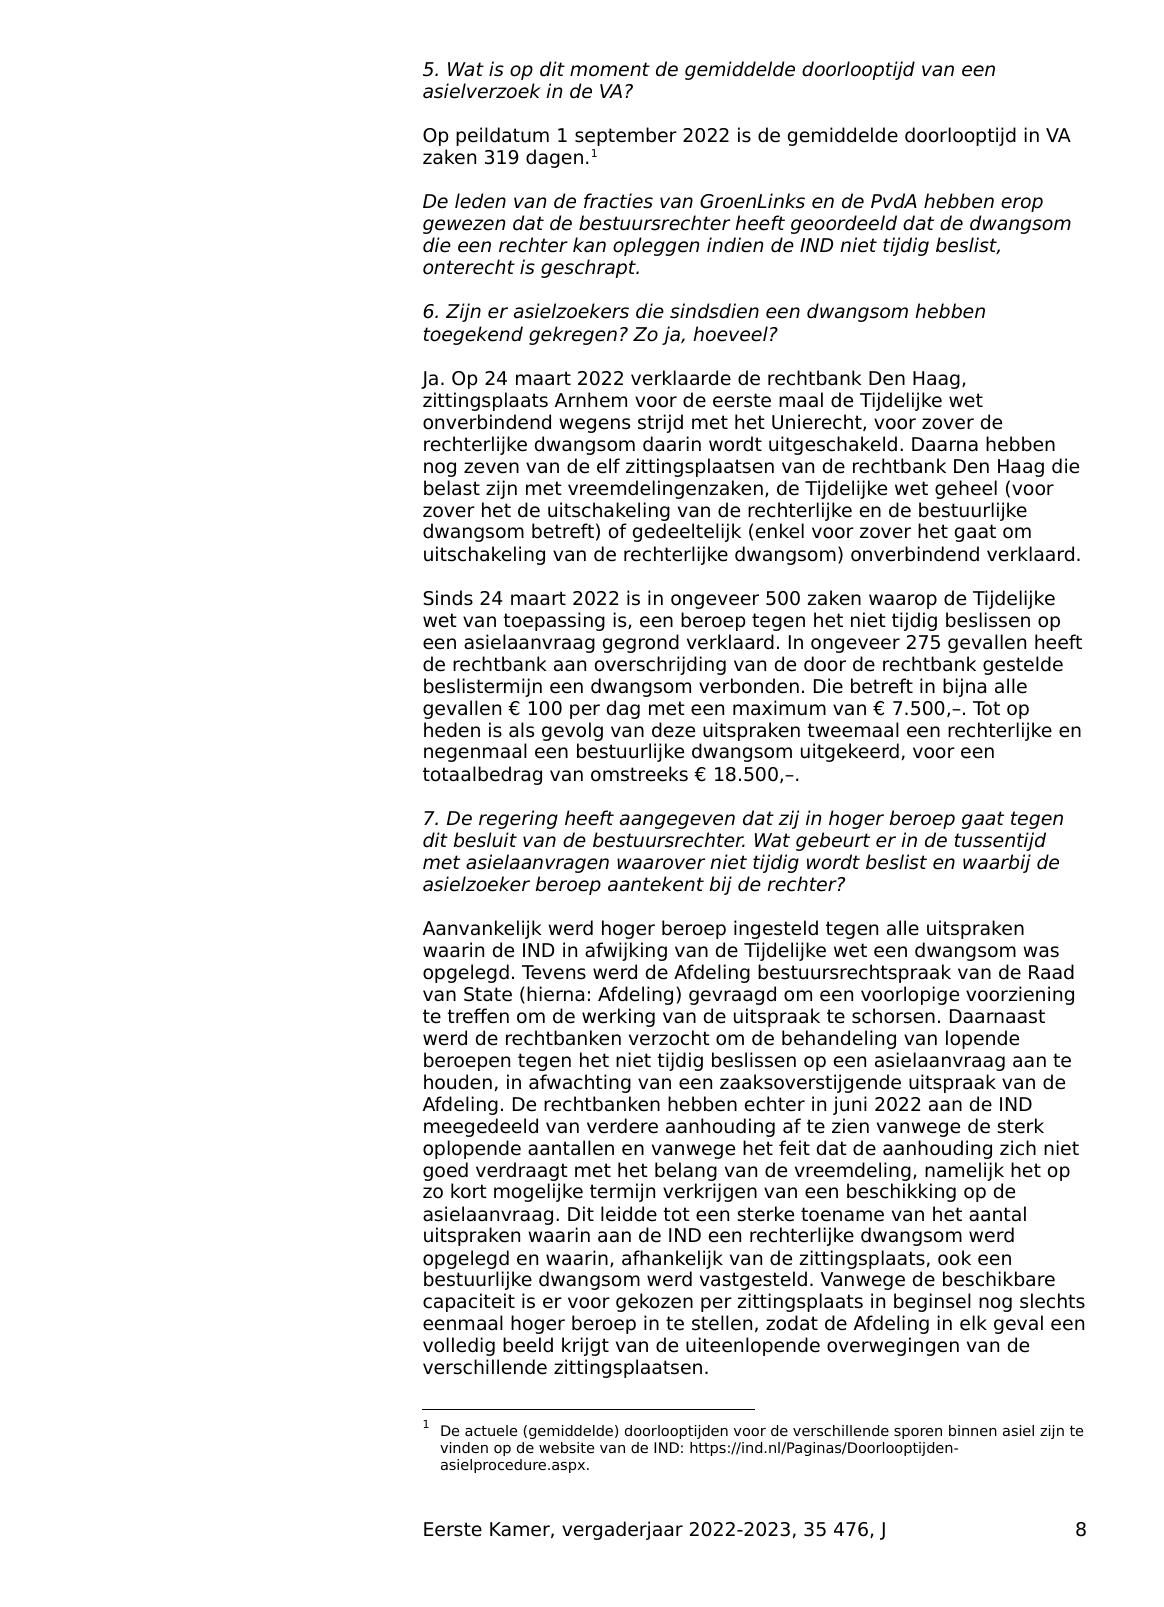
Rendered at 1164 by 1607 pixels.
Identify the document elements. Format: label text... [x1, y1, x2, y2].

text Op peildatum 1 september 2022 is de gemiddelde doorlooptijd in VA zaken 319 dagen. [422, 125, 1087, 169]
text 5. Wat is op dit moment de gemiddelde doorlooptijd van een asielverzoek in de VA? [422, 59, 1087, 103]
text 7. De regering heeft aangegeven dat zij in hoger beroep gaat tegen dit besluit van de bestuursrechter. Wat gebeurt er in de tussentijd met asielaanvragen waarover niet tijdig wordt beslist en waarbij de asielzoeker beroep aantekent bij de rechter? [422, 808, 1087, 896]
text De leden van de fracties van GroenLinks en de PvdA hebben erop gewezen dat de bestuursrechter heeft geoordeeld dat de dwangsom die een rechter kan opleggen indien de IND niet tijdig beslist, onterecht is geschrapt. [422, 191, 1087, 279]
text Sinds 24 maart 2022 is in ongeveer 500 zaken waarop de Tijdelijke wet van toepassing is, een beroep tegen het niet tijdig beslissen op een asielaanvraag gegrond verklaard. In ongeveer 275 gevallen heeft de rechtbank aan overschrijding van de door de rechtbank gestelde beslistermijn een dwangsom verbonden. Die betreft in bijna alle gevallen € 100 per dag met een maximum van € 7.500,–. Tot op heden is als gevolg van deze uitspraken tweemaal een rechterlijke en negenmaal een bestuurlijke dwangsom uitgekeerd, voor een totaalbedrag van omstreeks € 18.500,–. [422, 588, 1087, 785]
text 6. Zijn er asielzoekers die sindsdien een dwangsom hebben toegekend gekregen? Zo ja, hoeveel? [422, 301, 1087, 345]
text Ja. Op 24 maart 2022 verklaarde de rechtbank Den Haag, zittingsplaats Arnhem voor de eerste maal de Tijdelijke wet onverbindend wegens strijd met het Unierecht, voor zover de rechterlijke dwangsom daarin wordt uitgeschakeld. Daarna hebben nog zeven van de elf zittingsplaatsen van de rechtbank Den Haag die belast zijn met vreemdelingenzaken, de Tijdelijke wet geheel (voor zover het de uitschakeling van de rechterlijke en de bestuurlijke dwangsom betreft) of gedeeltelijk (enkel voor zover het gaat om uitschakeling van de rechterlijke dwangsom) onverbindend verklaard. [422, 368, 1087, 565]
text Aanvankelijk werd hoger beroep ingesteld tegen alle uitspraken waarin de IND in afwijking van de Tijdelijke wet een dwangsom was opgelegd. Tevens werd de Afdeling bestuursrechtspraak van de Raad van State (hierna: Afdeling) gevraagd om een voorlopige voorziening te treffen om de werking van de uitspraak te schorsen. Daarnaast werd de rechtbanken verzocht om de behandeling van lopende beroepen tegen het niet tijdig beslissen op een asielaanvraag aan te houden, in afwachting van een zaaksoverstijgende uitspraak van de Afdeling. De rechtbanken hebben echter in juni 2022 aan de IND meegedeeld van verdere aanhouding af te zien vanwege de sterk oplopende aantallen en vanwege het feit dat de aanhouding zich niet goed verdraagt met het belang van de vreemdeling, namelijk het op zo kort mogelijke termijn verkrijgen van een beschikking op de asielaanvraag. Dit leidde tot een sterke toename van het aantal uitspraken waarin aan de IND een rechterlijke dwangsom werd opgelegd en waarin, afhankelijk van de zittingsplaats, ook een bestuurlijke dwangsom werd vastgesteld. Vanwege de beschikbare capaciteit is er voor gekozen per zittingsplaats in beginsel nog slechts eenmaal hoger beroep in te stellen, zodat de Afdeling in elk geval een volledig beeld krijgt van de uiteenlopende overwegingen van de verschillende zittingsplaatsen. [422, 918, 1087, 1379]
text De actuele (gemiddelde) doorlooptijden voor de verschillende sporen binnen asiel zijn te vinden op de website van de IND: https://ind.nl/Paginas/Doorlooptijden-asielprocedure.aspx. [422, 1418, 1087, 1474]
